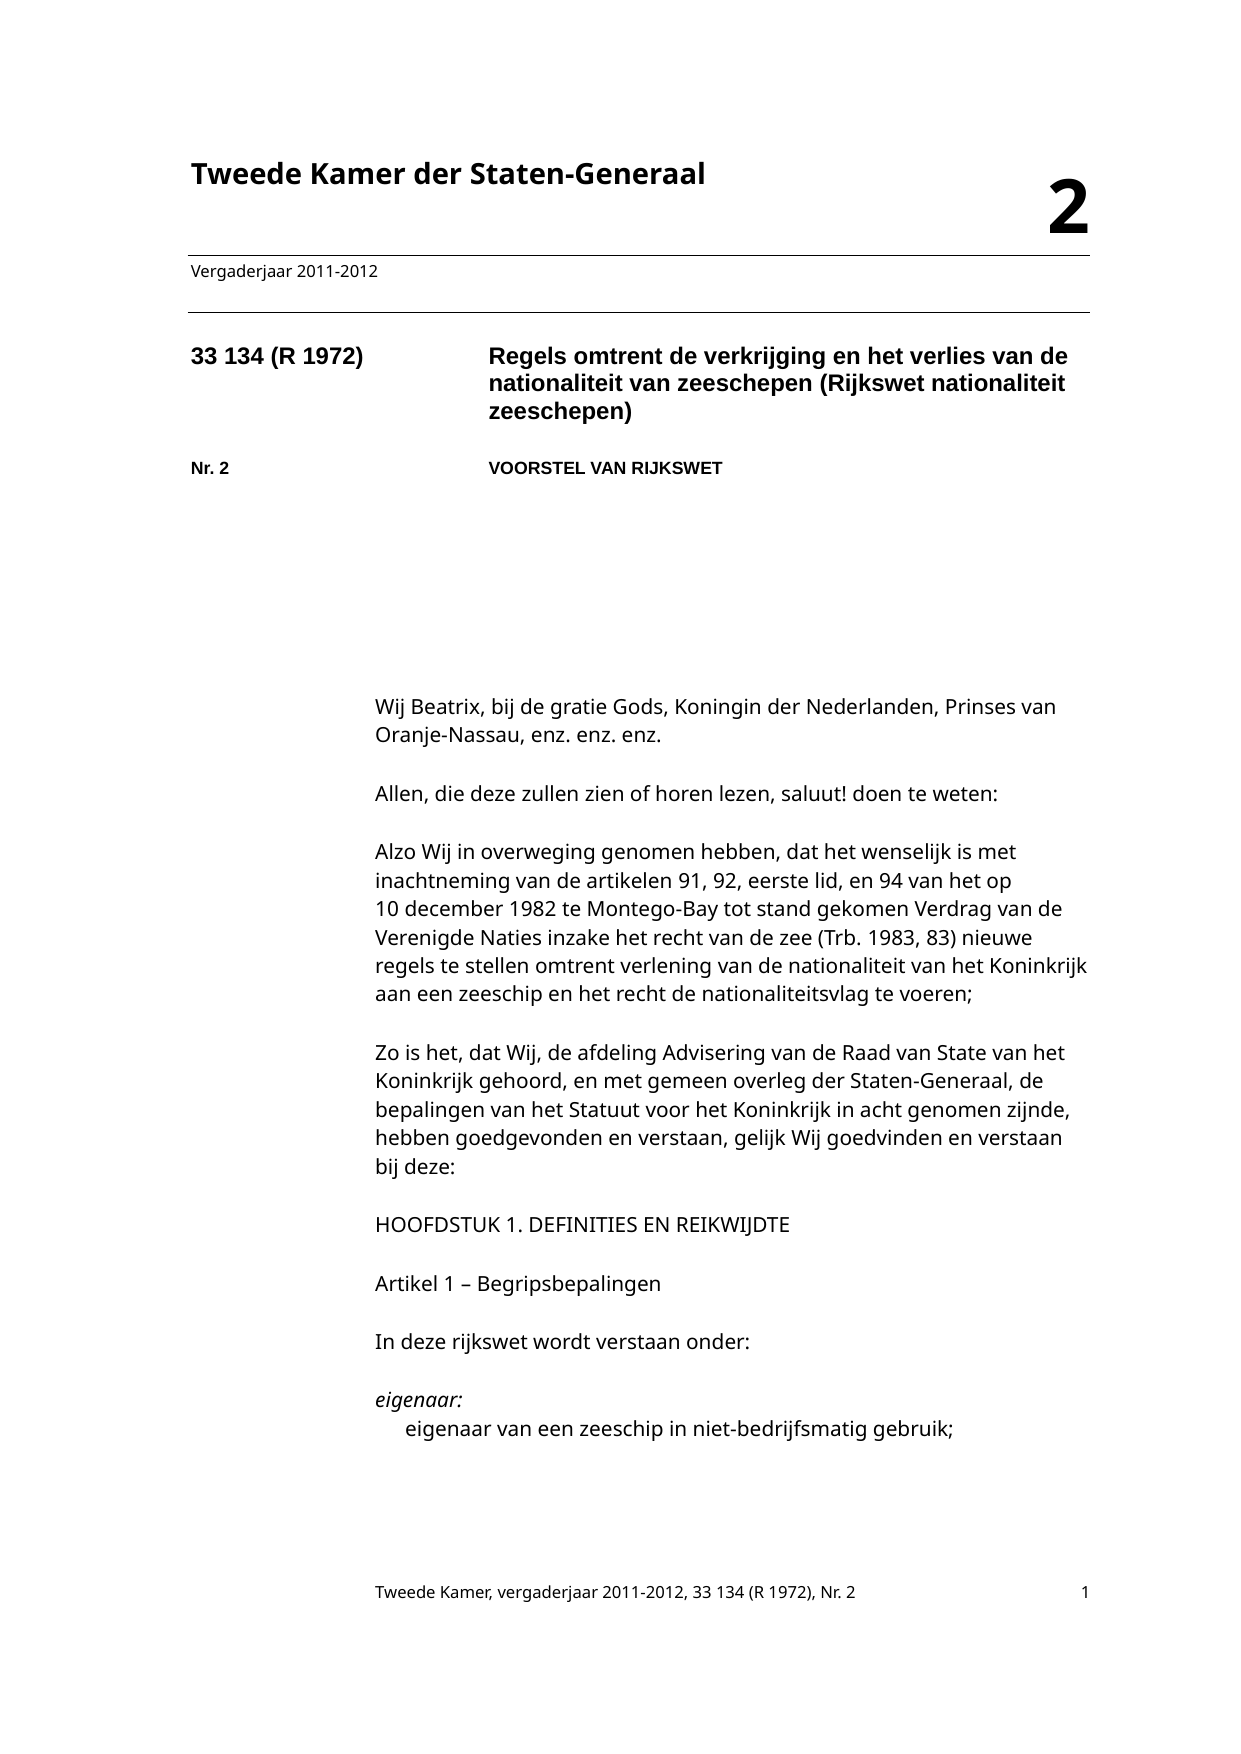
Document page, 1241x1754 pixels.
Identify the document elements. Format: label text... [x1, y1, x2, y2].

table_cell Regels omtrent de verkrijging en het verlies van de nationaliteit van zeeschepen (Rijkswet nationaliteit zeeschepen) [485, 339, 1090, 454]
text eigenaar van een zeeschip in niet-bedrijfsmatig gebruik; [405, 1414, 1090, 1442]
table_cell VOORSTEL VAN RIJKSWET [485, 455, 1090, 573]
subtitle HOOFDSTUK 1. DEFINITIES EN REIKWIJDTE [375, 1210, 1090, 1239]
text In deze rijkswet wordt verstaan onder: [375, 1327, 1090, 1356]
text Alzo Wij in overweging genomen hebben, dat het wenselijk is met inachtneming van de artikelen 91, 92, eerste lid, en 94 van het op 10 december 1982 te Montego-Bay tot stand gekomen Verdrag van de Verenigde Naties inzake het recht van de zee (Trb. 1983, 83) nieuwe regels te stellen omtrent verlening van de nationaliteit van het Koninkrijk aan een zeeschip en het recht de nationaliteitsvlag te voeren; [375, 837, 1090, 1008]
table_cell [485, 313, 1090, 339]
text eigenaar: [375, 1386, 1090, 1414]
table_cell Nr. 2 [188, 455, 485, 573]
text Wij Beatrix, bij de gratie Gods, Koningin der Nederlanden, Prinses van Oranje-Nassau, enz. enz. enz. [375, 692, 1090, 749]
table_header Tweede Kamer der Staten-Generaal [188, 150, 909, 255]
table_cell 33 134 (R 1972) [188, 339, 485, 454]
text Zo is het, dat Wij, de afdeling Advisering van de Raad van State van het Koninkrijk gehoord, en met gemeen overleg der Staten-Generaal, de bepalingen van het Statuut voor het Koninkrijk in acht genomen zijnde, hebben goedgevonden en verstaan, gelijk Wij goedvinden en verstaan bij deze: [375, 1038, 1090, 1180]
subtitle Artikel 1 – Begripsbepalingen [375, 1269, 1090, 1297]
table_cell [485, 256, 1090, 312]
text Allen, die deze zullen zien of horen lezen, saluut! doen te weten: [375, 779, 1090, 807]
table_header 2 [910, 150, 1090, 255]
table_cell [188, 313, 485, 339]
table_cell Vergaderjaar 2011-2012 [188, 256, 485, 312]
